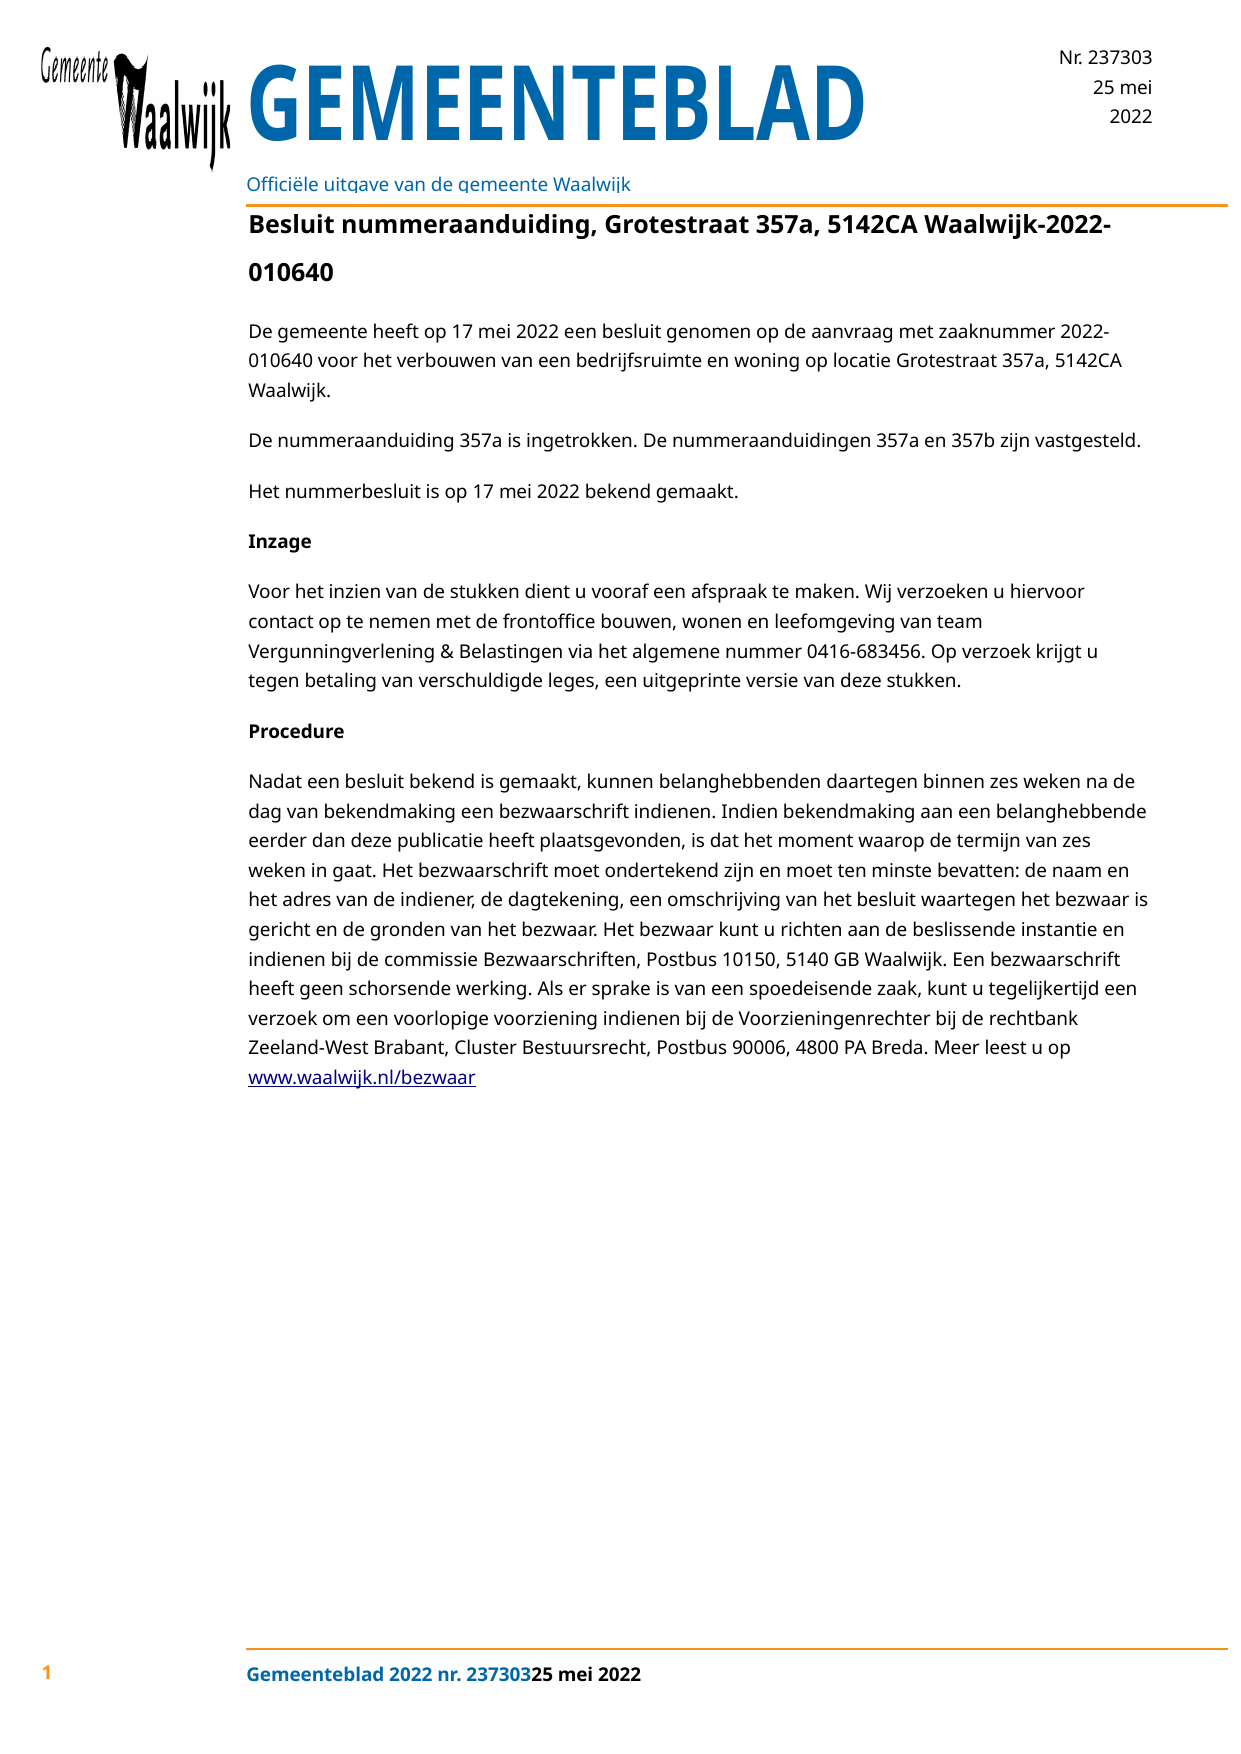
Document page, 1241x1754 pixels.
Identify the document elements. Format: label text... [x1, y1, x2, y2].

text Procedure [248, 718, 1152, 744]
text Besluit nummeraanduiding, Grotestraat 357a, 5142CA Waalwijk-2022-010640 [248, 207, 1152, 288]
picture [41, 47, 231, 172]
text De nummeraanduiding 357a is ingetrokken. De nummeraanduidingen 357a en 357b zijn vastgesteld. [248, 427, 1152, 453]
text Nadat een besluit bekend is gemaakt, kunnen belanghebbenden daartegen binnen zes weken na de dag van bekendmaking een bezwaarschrift indienen. Indien bekendmaking aan een belanghebbende eerder dan deze publicatie heeft plaatsgevonden, is dat het moment waarop de termijn van zes weken in gaat. Het bezwaarschrift moet ondertekend zijn en moet ten minste bevatten: de naam en het adres van de indiener, de dagtekening, een omschrijving van het besluit waartegen het bezwaar is gericht en de gronden van het bezwaar. Het bezwaar kunt u richten aan de beslissende instantie en indienen bij de commissie Bezwaarschriften, Postbus 10150, 5140 GB Waalwijk. Een bezwaarschrift heeft geen schorsende werking. Als er sprake is van een spoedeisende zaak, kunt u tegelijkertijd een verzoek om een voorlopige voorziening indienen bij de Voorzieningenrechter bij de rechtbank Zeeland-West Brabant, Cluster Bestuursrecht, Postbus 90006, 4800 PA Breda. Meer leest u op www.waalwijk.nl/bezwaar [248, 768, 1152, 1090]
text Inzage [248, 528, 1152, 554]
text Het nummerbesluit is op 17 mei 2022 bekend gemaakt. [248, 478, 1152, 504]
text De gemeente heeft op 17 mei 2022 een besluit genomen op de aanvraag met zaaknummer 2022-010640 voor het verbouwen van een bedrijfsruimte en woning op locatie Grotestraat 357a, 5142CA Waalwijk. [248, 318, 1152, 403]
text Voor het inzien van de stukken dient u vooraf een afspraak te maken. Wij verzoeken u hiervoor contact op te nemen met de frontoffice bouwen, wonen en leefomgeving van team Vergunningverlening & Belastingen via het algemene nummer 0416-683456. Op verzoek krijgt u tegen betaling van verschuldigde leges, een uitgeprinte versie van deze stukken. [248, 579, 1152, 693]
